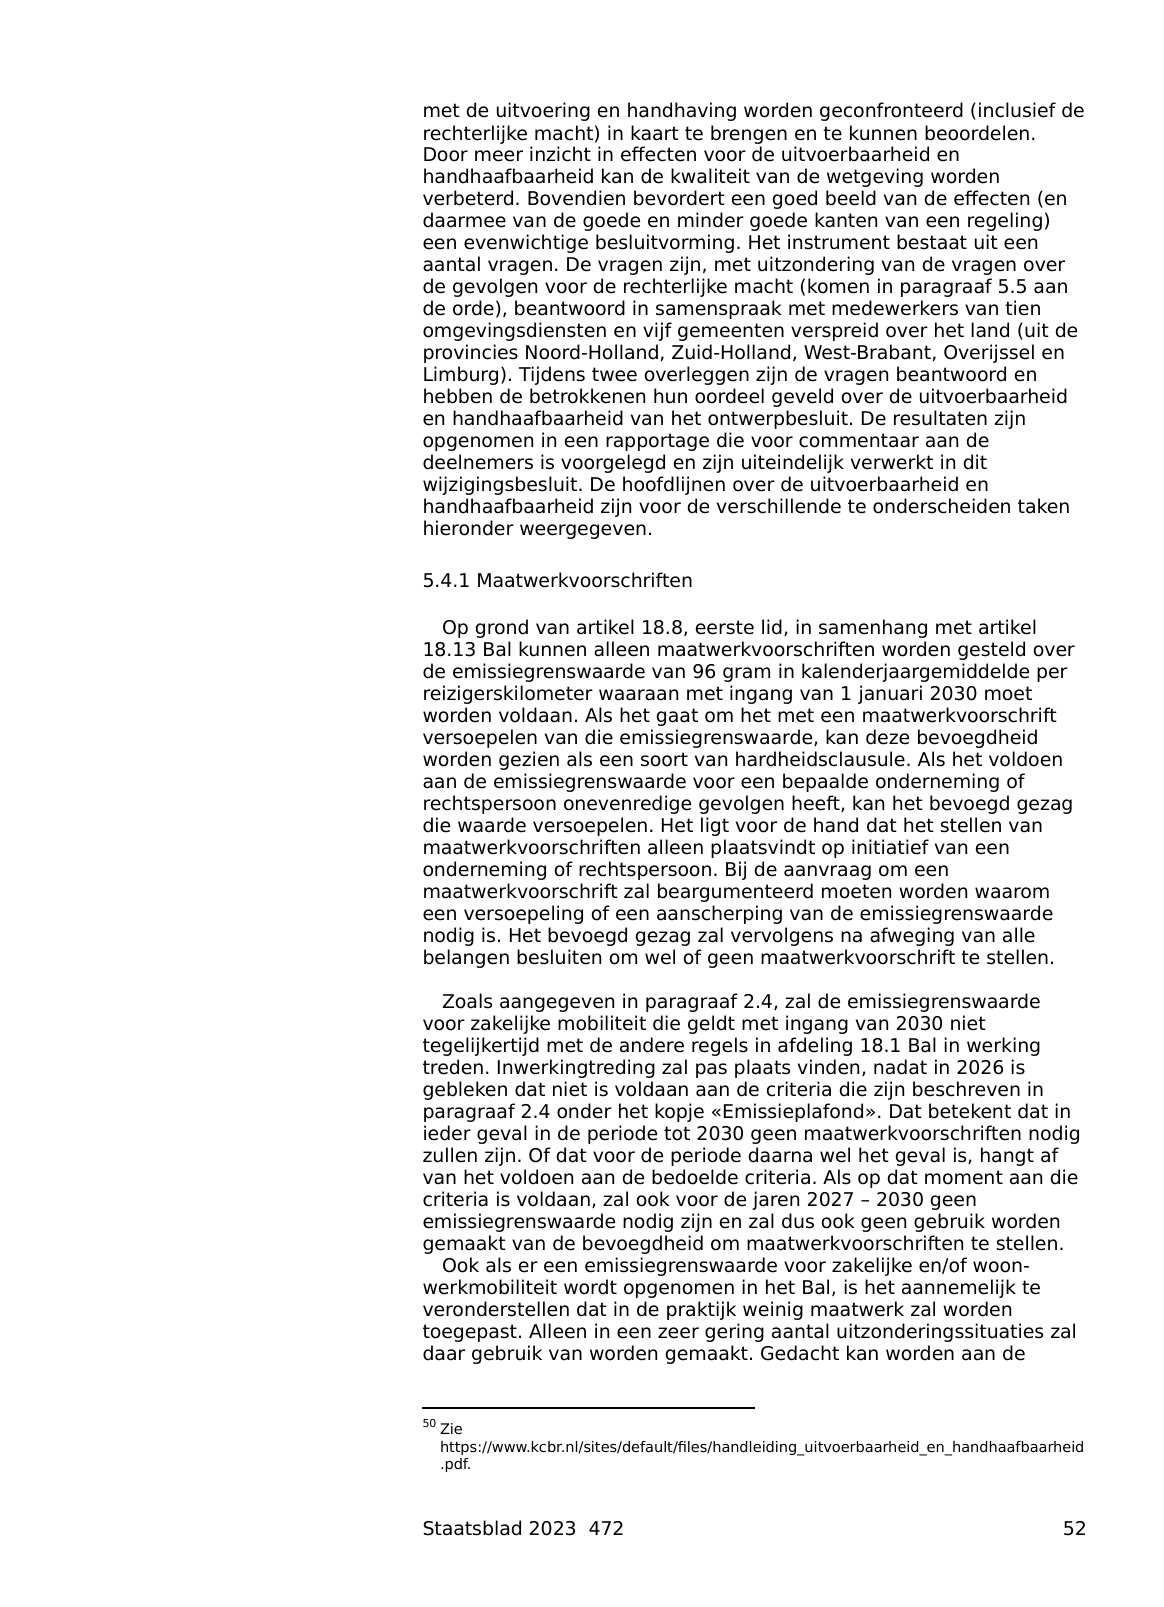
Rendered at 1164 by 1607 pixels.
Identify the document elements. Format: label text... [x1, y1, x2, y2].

text Zoals aangegeven in paragraaf 2.4, zal de emissiegrenswaarde voor zakelijke mobiliteit die geldt met ingang van 2030 niet tegelijkertijd met de andere regels in afdeling 18.1 Bal in werking treden. Inwerkingtreding zal pas plaats vinden, nadat in 2026 is gebleken dat niet is voldaan aan de criteria die zijn beschreven in paragraaf 2.4 onder het kopje «Emissieplafond». Dat betekent dat in ieder geval in de periode tot 2030 geen maatwerkvoorschriften nodig zullen zijn. Of dat voor de periode daarna wel het geval is, hangt af van het voldoen aan de bedoelde criteria. Als op dat moment aan die criteria is voldaan, zal ook voor de jaren 2027 – 2030 geen emissiegrenswaarde nodig zijn en zal dus ook geen gebruik worden gemaakt van de bevoegdheid om maatwerkvoorschriften te stellen. [422, 991, 1087, 1254]
text Ook als er een emissiegrenswaarde voor zakelijke en/of woon-werkmobiliteit wordt opgenomen in het Bal, is het aannemelijk te veronderstellen dat in de praktijk weinig maatwerk zal worden toegepast. Alleen in een zeer gering aantal uitzonderingssituaties zal daar gebruik van worden gemaakt. Gedacht kan worden aan de [422, 1254, 1087, 1364]
text met de uitvoering en handhaving worden geconfronteerd (inclusief de rechterlijke macht) in kaart te brengen en te kunnen beoordelen. Door meer inzicht in effecten voor de uitvoerbaarheid en handhaafbaarheid kan de kwaliteit van de wetgeving worden verbeterd. Bovendien bevordert een goed beeld van de effecten (en daarmee van de goede en minder goede kanten van een regeling) een evenwichtige besluitvorming. Het instrument bestaat uit een aantal vragen. De vragen zijn, met uitzondering van de vragen over de gevolgen voor de rechterlijke macht (komen in paragraaf 5.5 aan de orde), beantwoord in samenspraak met medewerkers van tien omgevingsdiensten en vijf gemeenten verspreid over het land (uit de provincies Noord-Holland, Zuid-Holland, West-Brabant, Overijssel en Limburg). Tijdens twee overleggen zijn de vragen beantwoord en hebben de betrokkenen hun oordeel geveld over de uitvoerbaarheid en handhaafbaarheid van het ontwerpbesluit. De resultaten zijn opgenomen in een rapportage die voor commentaar aan de deelnemers is voorgelegd en zijn uiteindelijk verwerkt in dit wijzigingsbesluit. De hoofdlijnen over de uitvoerbaarheid en handhaafbaarheid zijn voor de verschillende te onderscheiden taken hieronder weergegeven. [422, 100, 1087, 540]
text Op grond van artikel 18.8, eerste lid, in samenhang met artikel 18.13 Bal kunnen alleen maatwerkvoorschriften worden gesteld over de emissiegrenswaarde van 96 gram in kalenderjaargemiddelde per reizigerskilometer waaraan met ingang van 1 januari 2030 moet worden voldaan. Als het gaat om het met een maatwerkvoorschrift versoepelen van die emissiegrenswaarde, kan deze bevoegdheid worden gezien als een soort van hardheidsclausule. Als het voldoen aan de emissiegrenswaarde voor een bepaalde onderneming of rechtspersoon onevenredige gevolgen heeft, kan het bevoegd gezag die waarde versoepelen. Het ligt voor de hand dat het stellen van maatwerkvoorschriften alleen plaatsvindt op initiatief van een onderneming of rechtspersoon. Bij de aanvraag om een maatwerkvoorschrift zal beargumenteerd moeten worden waarom een versoepeling of een aanscherping van de emissiegrenswaarde nodig is. Het bevoegd gezag zal vervolgens na afweging van alle belangen besluiten om wel of geen maatwerkvoorschrift te stellen. [422, 617, 1087, 969]
text Zie https://www.kcbr.nl/sites/default/files/handleiding_uitvoerbaarheid_en_handhaafbaarheid.pdf. [422, 1417, 1087, 1473]
subtitle 5.4.1 Maatwerkvoorschriften [422, 570, 1087, 592]
